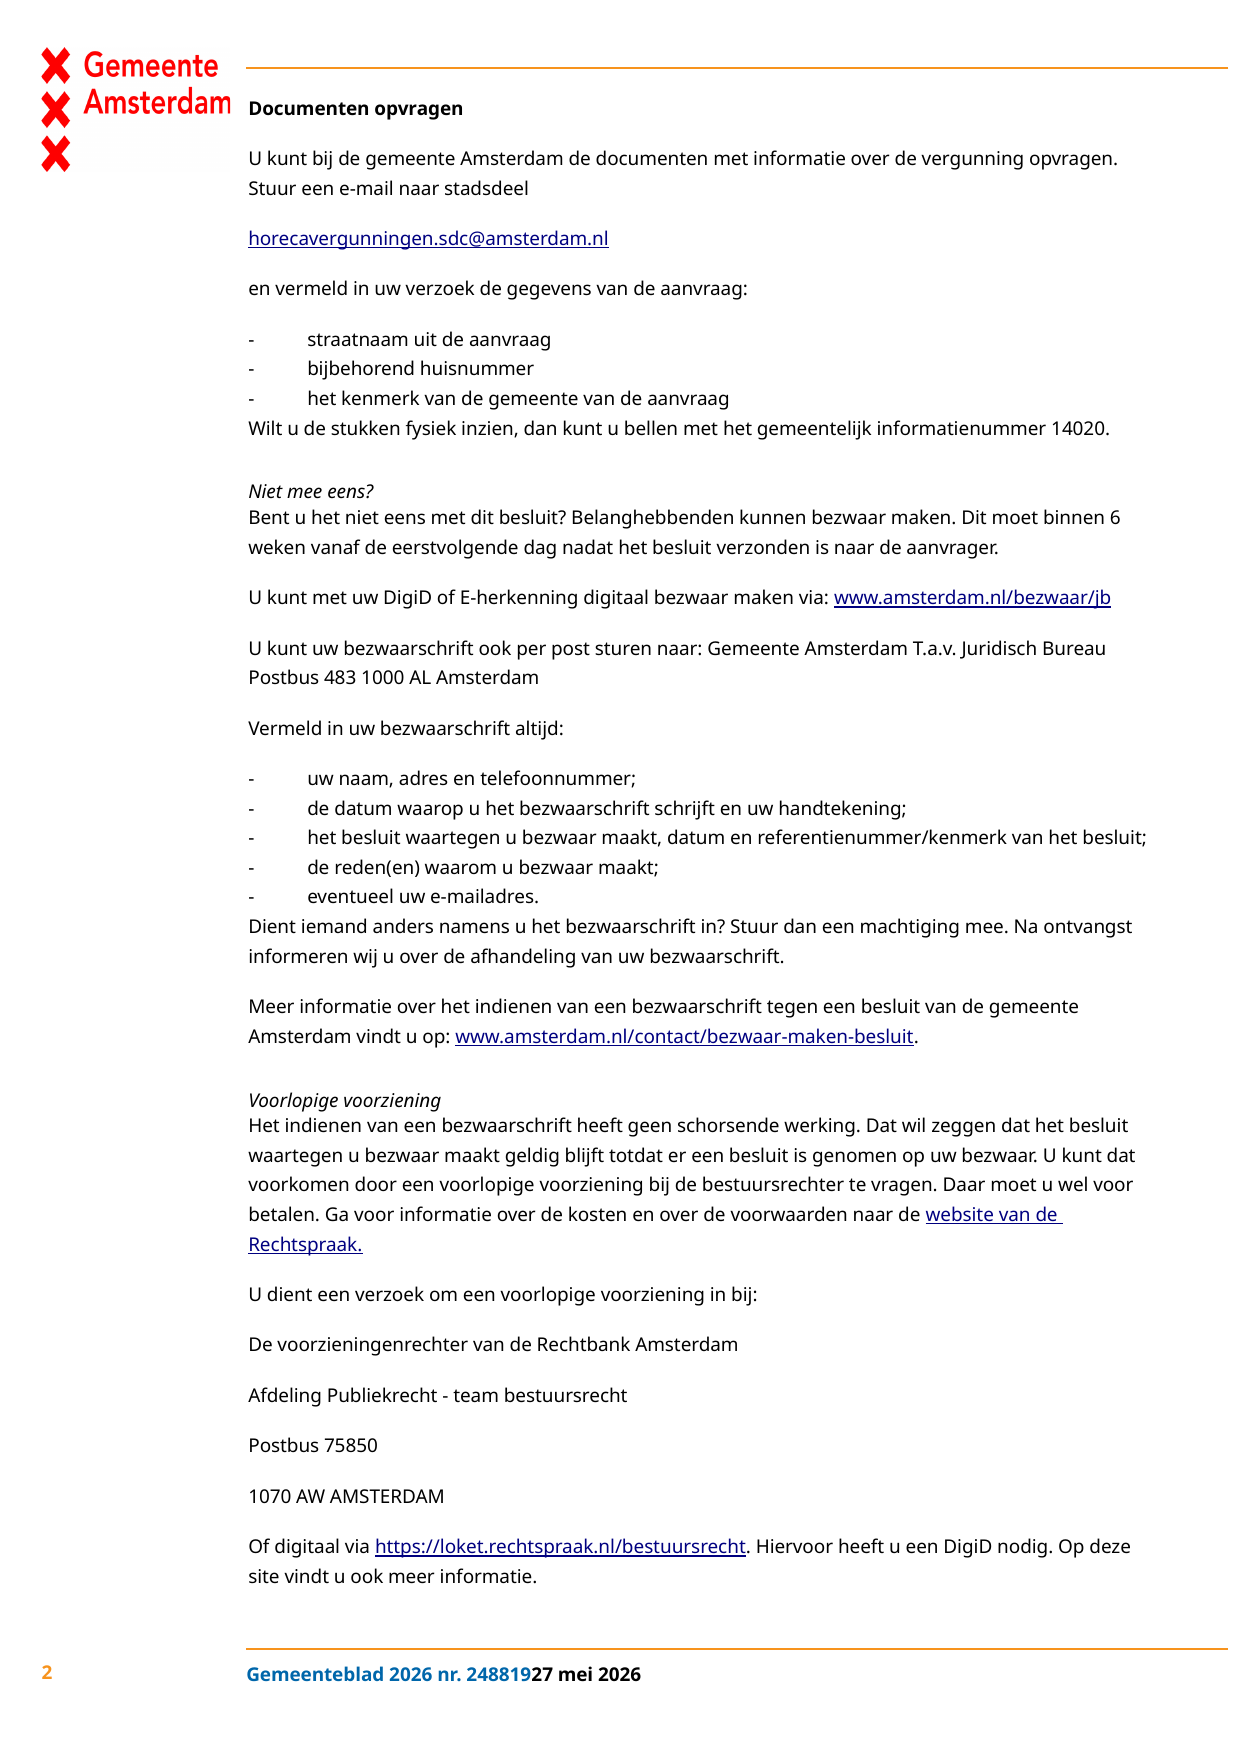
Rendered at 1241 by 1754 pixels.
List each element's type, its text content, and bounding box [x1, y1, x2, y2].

text U kunt bij de gemeente Amsterdam de documenten met informatie over de vergunning opvragen. Stuur een e-mail naar stadsdeel [248, 145, 1152, 201]
list eventueel uw e-mailadres. [248, 884, 1152, 909]
text Documenten opvragen [248, 95, 1152, 121]
text Niet mee eens? [248, 479, 1152, 504]
text Bent u het niet eens met dit besluit? Belanghebbenden kunnen bezwaar maken. Dit moet binnen 6 weken vanaf de eerstvolgende dag nadat het besluit verzonden is naar de aanvrager. [248, 504, 1152, 560]
text en vermeld in uw verzoek de gegevens van de aanvraag: [248, 276, 1152, 301]
list straatnaam uit de aanvraag [248, 326, 1152, 352]
text Wilt u de stukken fysiek inzien, dan kunt u bellen met het gemeentelijk informatienummer 14020. [248, 415, 1152, 441]
text De voorzieningenrechter van de Rechtbank Amsterdam [248, 1332, 1152, 1357]
text horecavergunningen.sdc@amsterdam.nl [248, 225, 1152, 251]
text U kunt uw bezwaarschrift ook per post sturen naar: Gemeente Amsterdam T.a.v. Juridisch Bureau Postbus 483 1000 AL Amsterdam [248, 635, 1152, 690]
list het besluit waartegen u bezwaar maakt, datum en referentienummer/kenmerk van het besluit; [248, 824, 1152, 850]
list de datum waarop u het bezwaarschrift schrijft en uw handtekening; [248, 795, 1152, 821]
text U dient een verzoek om een voorlopige voorziening in bij: [248, 1281, 1152, 1307]
list de reden(en) waarom u bezwaar maakt; [248, 854, 1152, 880]
text U kunt met uw DigiD of E-herkenning digitaal bezwaar maken via: www.amsterdam.nl/bezwaar/jb [248, 584, 1152, 610]
picture [41, 47, 231, 172]
text Het indienen van een bezwaarschrift heeft geen schorsende werking. Dat wil zeggen dat het besluit waartegen u bezwaar maakt geldig blijft totdat er een besluit is genomen op uw bezwaar. U kunt dat voorkomen door een voorlopige voorziening bij de bestuursrechter te vragen. Daar moet u wel voor betalen. Ga voor informatie over de kosten en over de voorwaarden naar de website van de Rechtspraak. [248, 1112, 1152, 1257]
text 1070 AW AMSTERDAM [248, 1483, 1152, 1509]
text Of digitaal via https://loket.rechtspraak.nl/bestuursrecht. Hiervoor heeft u een DigiD nodig. Op deze site vindt u ook meer informatie. [248, 1533, 1152, 1589]
list bijbehorend huisnummer [248, 356, 1152, 381]
list uw naam, adres en telefoonnummer; [248, 765, 1152, 791]
text Vermeld in uw bezwaarschrift altijd: [248, 715, 1152, 741]
text Voorlopige voorziening [248, 1087, 1152, 1112]
text Meer informatie over het indienen van een bezwaarschrift tegen een besluit van de gemeente Amsterdam vindt u op: www.amsterdam.nl/contact/bezwaar-maken-besluit. [248, 993, 1152, 1048]
text Postbus 75850 [248, 1432, 1152, 1458]
text Dient iemand anders namens u het bezwaarschrift in? Stuur dan een machtiging mee. Na ontvangst informeren wij u over de afhandeling van uw bezwaarschrift. [248, 913, 1152, 968]
text Afdeling Publiekrecht - team bestuursrecht [248, 1382, 1152, 1408]
list het kenmerk van de gemeente van de aanvraag [248, 385, 1152, 411]
